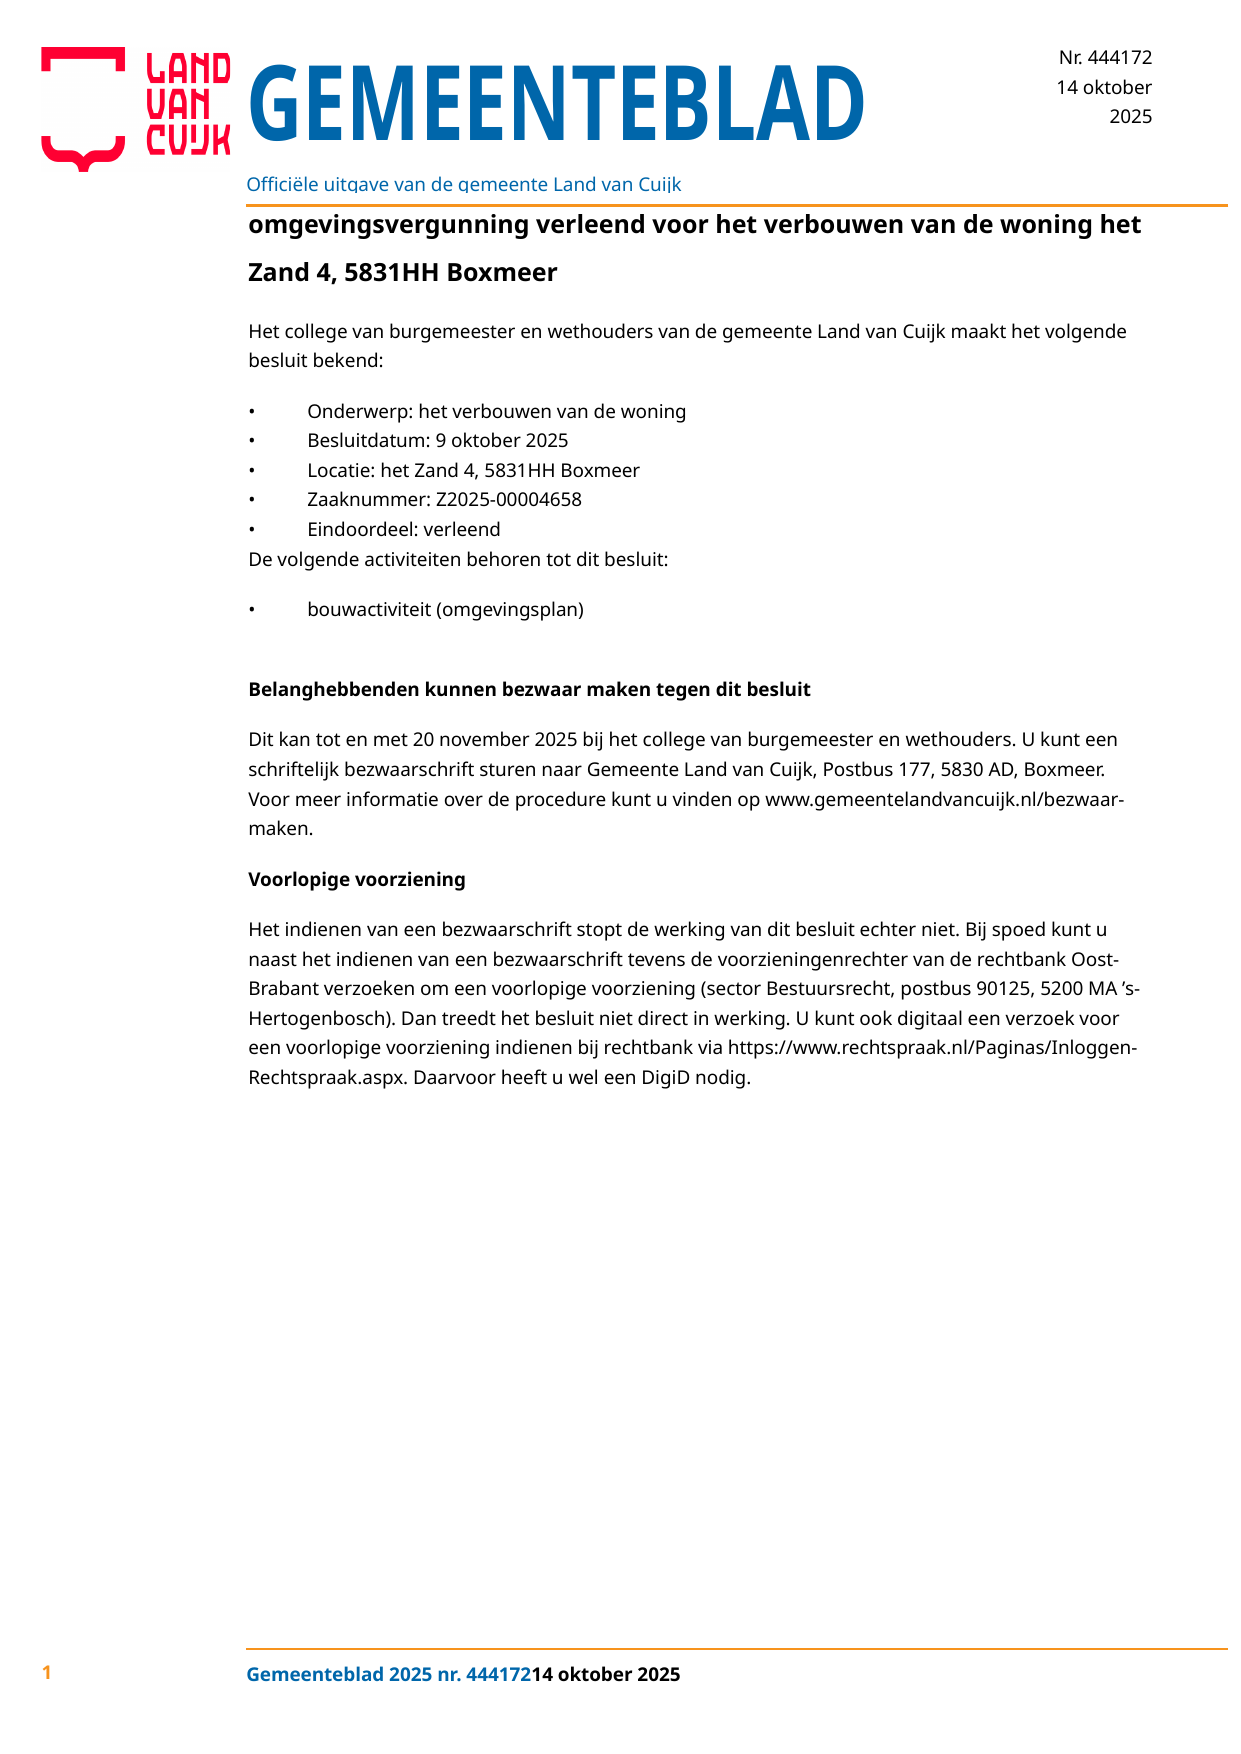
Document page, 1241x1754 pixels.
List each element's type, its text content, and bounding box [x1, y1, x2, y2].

list Onderwerp: het verbouwen van de woning [248, 398, 1152, 424]
text omgevingsvergunning verleend voor het verbouwen van de woning het Zand 4, 5831HH Boxmeer [248, 207, 1152, 288]
text Het indienen van een bezwaarschrift stopt de werking van dit besluit echter niet. Bij spoed kunt u naast het indienen van een bezwaarschrift tevens de voorzieningenrechter van de rechtbank Oost-Brabant verzoeken om een voorlopige voorziening (sector Bestuursrecht, postbus 90125, 5200 MA ’s-Hertogenbosch). Dan treedt het besluit niet direct in werking. U kunt ook digitaal een verzoek voor een voorlopige voorziening indienen bij rechtbank via https://www.rechtspraak.nl/Paginas/Inloggen-Rechtspraak.aspx. Daarvoor heeft u wel een DigiD nodig. [248, 916, 1152, 1090]
text Dit kan tot en met 20 november 2025 bij het college van burgemeester en wethouders. U kunt een schriftelijk bezwaarschrift sturen naar Gemeente Land van Cuijk, Postbus 177, 5830 AD, Boxmeer. Voor meer informatie over de procedure kunt u vinden op www.gemeentelandvancuijk.nl/bezwaar-maken. [248, 727, 1152, 841]
text Het college van burgemeester en wethouders van de gemeente Land van Cuijk maakt het volgende besluit bekend: [248, 318, 1152, 373]
list Zaaknummer: Z2025-00004658 [248, 487, 1152, 512]
text De volgende activiteiten behoren tot dit besluit: [248, 546, 1152, 572]
list bouwactiviteit (omgevingsplan) [248, 596, 1152, 622]
picture [41, 47, 231, 172]
list Besluitdatum: 9 oktober 2025 [248, 427, 1152, 453]
list Locatie: het Zand 4, 5831HH Boxmeer [248, 457, 1152, 483]
text Belanghebbenden kunnen bezwaar maken tegen dit besluit [248, 676, 1152, 702]
list Eindoordeel: verleend [248, 516, 1152, 542]
text Voorlopige voorziening [248, 866, 1152, 892]
